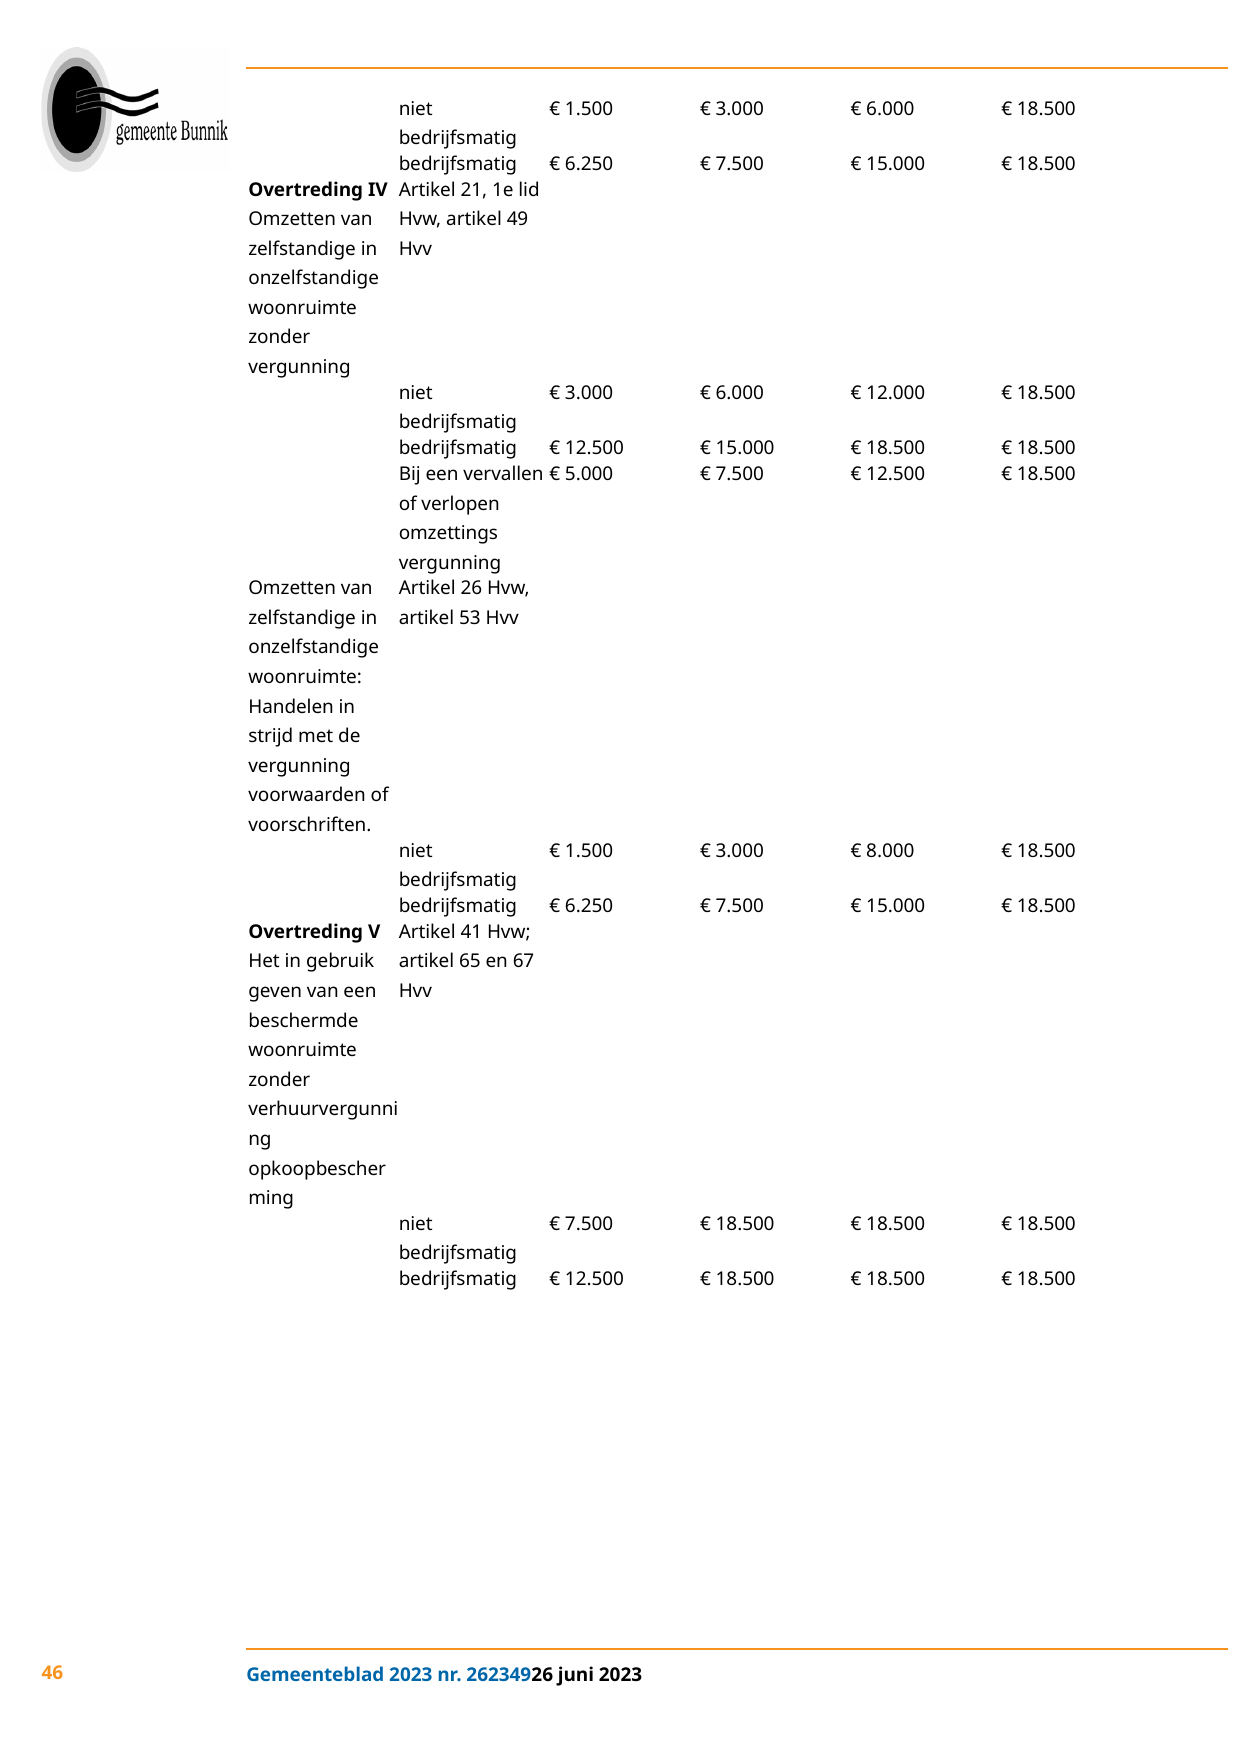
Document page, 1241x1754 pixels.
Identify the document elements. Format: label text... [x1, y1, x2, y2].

table_cell [248, 95, 398, 150]
table_cell € 6.250 [549, 150, 700, 176]
table_cell € 5.000 [549, 460, 700, 574]
table_cell € 7.500 [700, 150, 850, 176]
table_cell [700, 575, 850, 837]
table_cell € 18.500 [1001, 379, 1152, 434]
table_cell [248, 150, 398, 176]
table_cell [248, 434, 398, 460]
table_cell € 6.000 [850, 95, 1001, 150]
table_cell € 12.500 [549, 1265, 700, 1291]
table_cell € 7.500 [700, 892, 850, 918]
table_cell € 3.000 [549, 379, 700, 434]
table_cell [549, 575, 700, 837]
table_cell € 15.000 [850, 150, 1001, 176]
table_cell € 6.000 [700, 379, 850, 434]
table_cell € 7.500 [700, 460, 850, 574]
table_cell [1001, 176, 1152, 379]
table_cell € 18.500 [1001, 460, 1152, 574]
table_cell bedrijfsmatig [399, 892, 549, 918]
table_cell [1001, 575, 1152, 837]
table_cell € 3.000 [700, 837, 850, 892]
picture [41, 47, 231, 172]
table_cell niet bedrijfsmatig [399, 837, 549, 892]
table_cell niet bedrijfsmatig [399, 95, 549, 150]
table_cell € 18.500 [700, 1210, 850, 1265]
table_cell Artikel 26 Hvw, artikel 53 Hvv [399, 575, 549, 837]
table_cell [248, 460, 398, 574]
table_cell Artikel 21, 1e lid Hvw, artikel 49 Hvv [399, 176, 549, 379]
table_cell [248, 1210, 398, 1265]
table_cell [850, 918, 1001, 1210]
table_cell [850, 176, 1001, 379]
table_cell € 1.500 [549, 95, 700, 150]
table_cell [700, 176, 850, 379]
table_cell € 18.500 [700, 1265, 850, 1291]
table_cell [248, 837, 398, 892]
table_cell [248, 892, 398, 918]
table_cell € 18.500 [850, 434, 1001, 460]
table_cell [248, 379, 398, 434]
table_cell [850, 575, 1001, 837]
table_cell bedrijfsmatig [399, 1265, 549, 1291]
table_cell € 12.500 [850, 460, 1001, 574]
table_cell niet bedrijfsmatig [399, 1210, 549, 1265]
table_cell € 18.500 [1001, 95, 1152, 150]
table_cell Artikel 41 Hvw; artikel 65 en 67 Hvv [399, 918, 549, 1210]
table_cell bedrijfsmatig [399, 434, 549, 460]
table_cell € 18.500 [850, 1210, 1001, 1265]
table_cell € 1.500 [549, 837, 700, 892]
table_cell [549, 176, 700, 379]
table_cell [549, 918, 700, 1210]
table_cell € 18.500 [1001, 1210, 1152, 1265]
table_cell [700, 918, 850, 1210]
table_cell Bij een vervallen of verlopen omzettings vergunning [399, 460, 549, 574]
table_cell € 18.500 [1001, 434, 1152, 460]
table_cell € 3.000 [700, 95, 850, 150]
table_cell € 15.000 [850, 892, 1001, 918]
table_cell Overtreding IV Omzetten van zelfstandige in onzelfstandige woonruimte zonder vergunning [248, 176, 398, 379]
table_cell niet bedrijfsmatig [399, 379, 549, 434]
table_cell € 6.250 [549, 892, 700, 918]
table_cell € 18.500 [1001, 892, 1152, 918]
table_cell € 7.500 [549, 1210, 700, 1265]
table_cell € 18.500 [1001, 1265, 1152, 1291]
table_cell € 18.500 [1001, 150, 1152, 176]
table_cell € 18.500 [850, 1265, 1001, 1291]
table_cell € 12.500 [549, 434, 700, 460]
table_cell bedrijfsmatig [399, 150, 549, 176]
table_cell € 8.000 [850, 837, 1001, 892]
table_cell [248, 1265, 398, 1291]
table_cell € 12.000 [850, 379, 1001, 434]
table_cell Omzetten van zelfstandige in onzelfstandige woonruimte: Handelen in strijd met de vergunning voorwaarden of voorschriften. [248, 575, 398, 837]
table_cell Overtreding V Het in gebruik geven van een beschermde woonruimte zonder verhuurvergunning opkoopbescherming [248, 918, 398, 1210]
table_cell € 18.500 [1001, 837, 1152, 892]
table_cell € 15.000 [700, 434, 850, 460]
table_cell [1001, 918, 1152, 1210]
